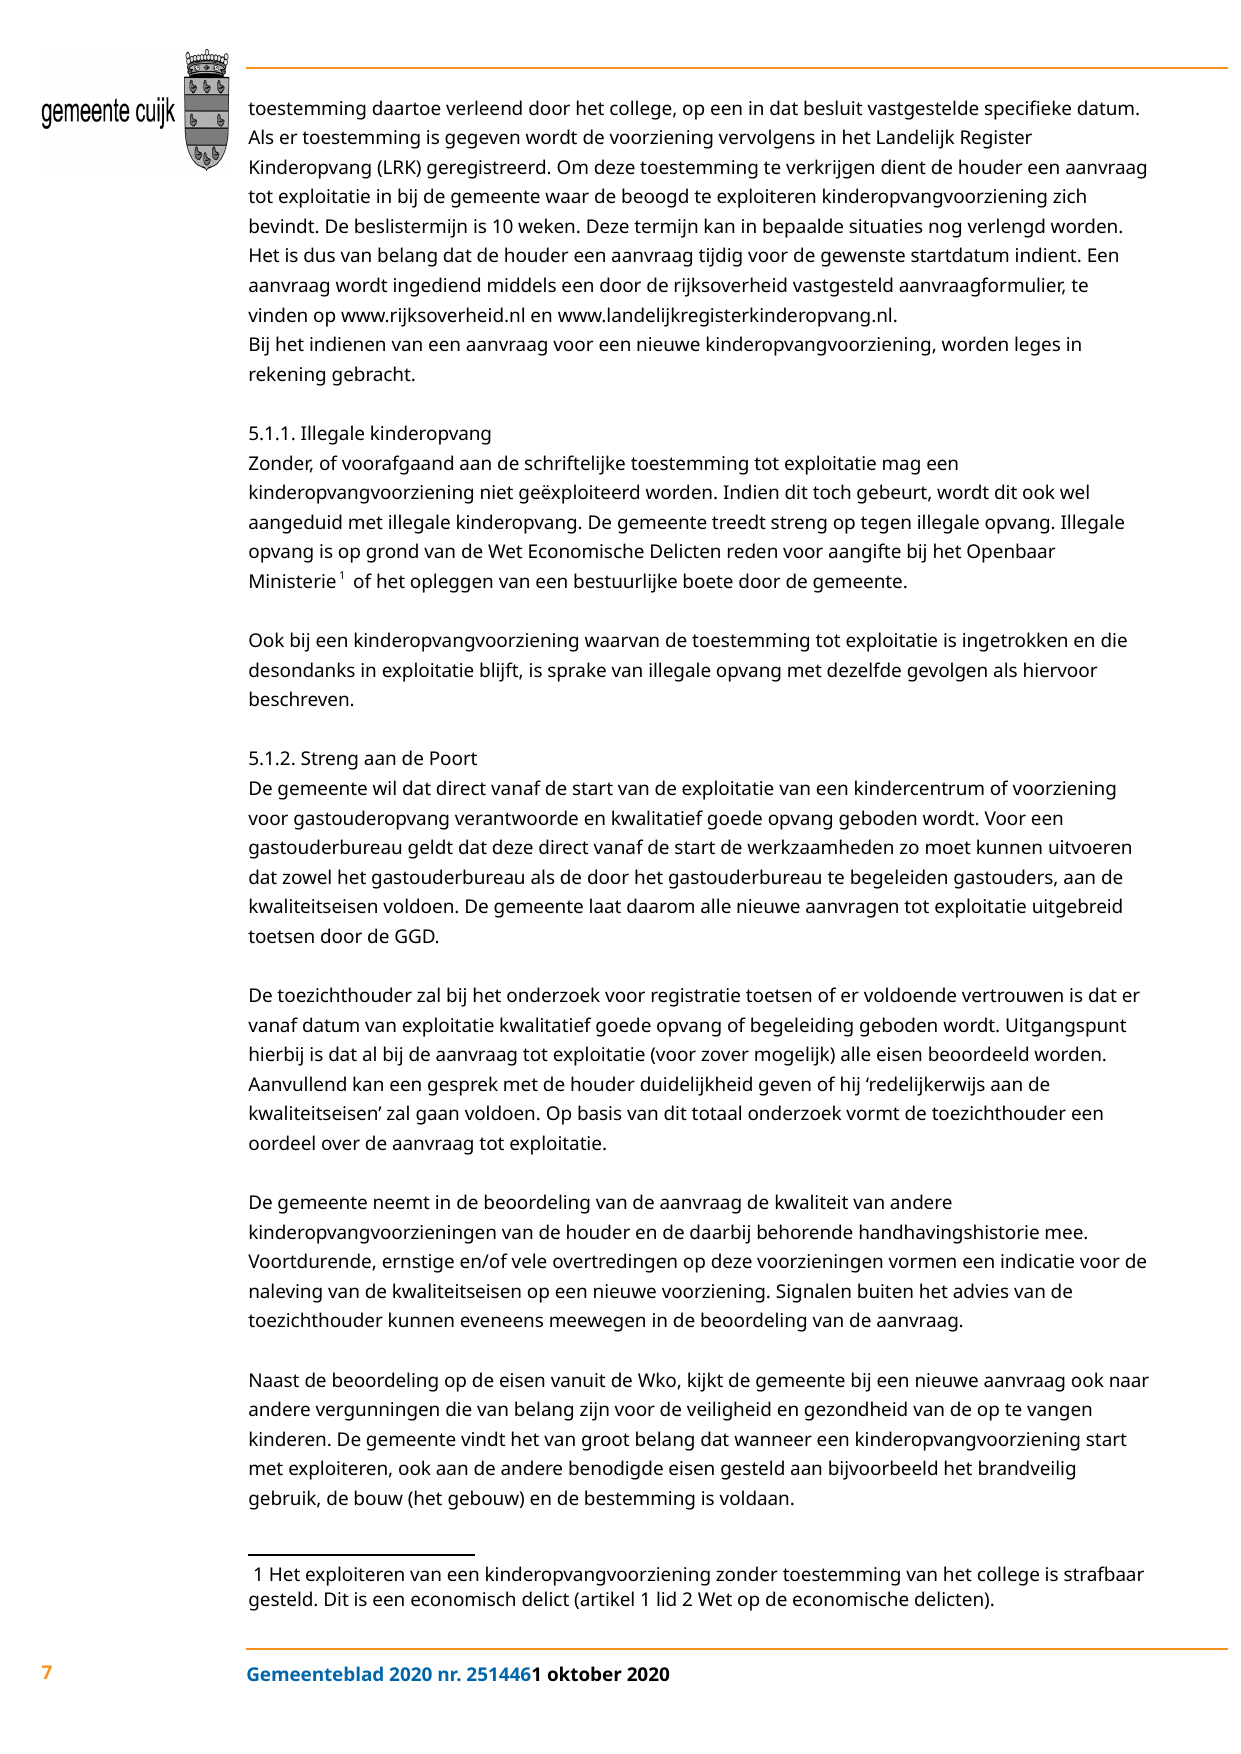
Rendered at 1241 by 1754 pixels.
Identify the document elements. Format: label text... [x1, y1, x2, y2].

text toestemming daartoe verleend door het college, op een in dat besluit vastgestelde specifieke datum. Als er toestemming is gegeven wordt de voorziening vervolgens in het Landelijk Register Kinderopvang (LRK) geregistreerd. Om deze toestemming te verkrijgen dient de houder een aanvraag tot exploitatie in bij de gemeente waar de beoogd te exploiteren kinderopvangvoorziening zich bevindt. De beslistermijn is 10 weken. Deze termijn kan in bepaalde situaties nog verlengd worden. Het is dus van belang dat de houder een aanvraag tijdig voor de gewenste startdatum indient. Een aanvraag wordt ingediend middels een door de rijksoverheid vastgesteld aanvraagformulier, te vinden op www.rijksoverheid.nl en www.landelijkregisterkinderopvang.nl. [248, 95, 1152, 328]
text Het exploiteren van een kinderopvangvoorziening zonder toestemming van het college is strafbaar gesteld. Dit is een economisch delict (artikel 1 lid 2 Wet op de economische delicten). [248, 1561, 1152, 1612]
text De gemeente neemt in de beoordeling van de aanvraag de kwaliteit van andere kinderopvangvoorzieningen van de houder en de daarbij behorende handhavingshistorie mee. Voortdurende, ernstige en/of vele overtredingen op deze voorzieningen vormen een indicatie voor de naleving van de kwaliteitseisen op een nieuwe voorziening. Signalen buiten het advies van de toezichthouder kunnen eveneens meewegen in de beoordeling van de aanvraag. [248, 1189, 1152, 1333]
text 5.1.2. Streng aan de Poort [248, 746, 1152, 771]
text Ook bij een kinderopvangvoorziening waarvan de toestemming tot exploitatie is ingetrokken en die desondanks in exploitatie blijft, is sprake van illegale opvang met dezelfde gevolgen als hiervoor beschreven. [248, 627, 1152, 712]
text Naast de beoordeling op de eisen vanuit de Wko, kijkt de gemeente bij een nieuwe aanvraag ook naar andere vergunningen die van belang zijn voor de veiligheid en gezondheid van de op te vangen kinderen. De gemeente vindt het van groot belang dat wanneer een kinderopvangvoorziening start met exploiteren, ook aan de andere benodigde eisen gesteld aan bijvoorbeeld het brandveilig gebruik, de bouw (het gebouw) en de bestemming is voldaan. [248, 1367, 1152, 1511]
text Zonder, of voorafgaand aan de schriftelijke toestemming tot exploitatie mag een kinderopvangvoorziening niet geëxploiteerd worden. Indien dit toch gebeurt, wordt dit ook wel aangeduid met illegale kinderopvang. De gemeente treedt streng op tegen illegale opvang. Illegale opvang is op grond van de Wet Economische Delicten reden voor aangifte bij het Openbaar Ministerie of het opleggen van een bestuurlijke boete door de gemeente. [248, 450, 1152, 594]
text Bij het indienen van een aanvraag voor een nieuwe kinderopvangvoorziening, worden leges in rekening gebracht. [248, 331, 1152, 387]
text De toezichthouder zal bij het onderzoek voor registratie toetsen of er voldoende vertrouwen is dat er vanaf datum van exploitatie kwalitatief goede opvang of begeleiding geboden wordt. Uitgangspunt hierbij is dat al bij de aanvraag tot exploitatie (voor zover mogelijk) alle eisen beoordeeld worden. Aanvullend kan een gesprek met de houder duidelijkheid geven of hij ‘redelijkerwijs aan de kwaliteitseisen’ zal gaan voldoen. Op basis van dit totaal onderzoek vormt de toezichthouder een oordeel over de aanvraag tot exploitatie. [248, 982, 1152, 1156]
text 5.1.1. Illegale kinderopvang [248, 420, 1152, 446]
picture [41, 47, 231, 172]
text De gemeente wil dat direct vanaf de start van de exploitatie van een kindercentrum of voorziening voor gastouderopvang verantwoorde en kwalitatief goede opvang geboden wordt. Voor een gastouderbureau geldt dat deze direct vanaf de start de werkzaamheden zo moet kunnen uitvoeren dat zowel het gastouderbureau als de door het gastouderbureau te begeleiden gastouders, aan de kwaliteitseisen voldoen. De gemeente laat daarom alle nieuwe aanvragen tot exploitatie uitgebreid toetsen door de GGD. [248, 775, 1152, 949]
